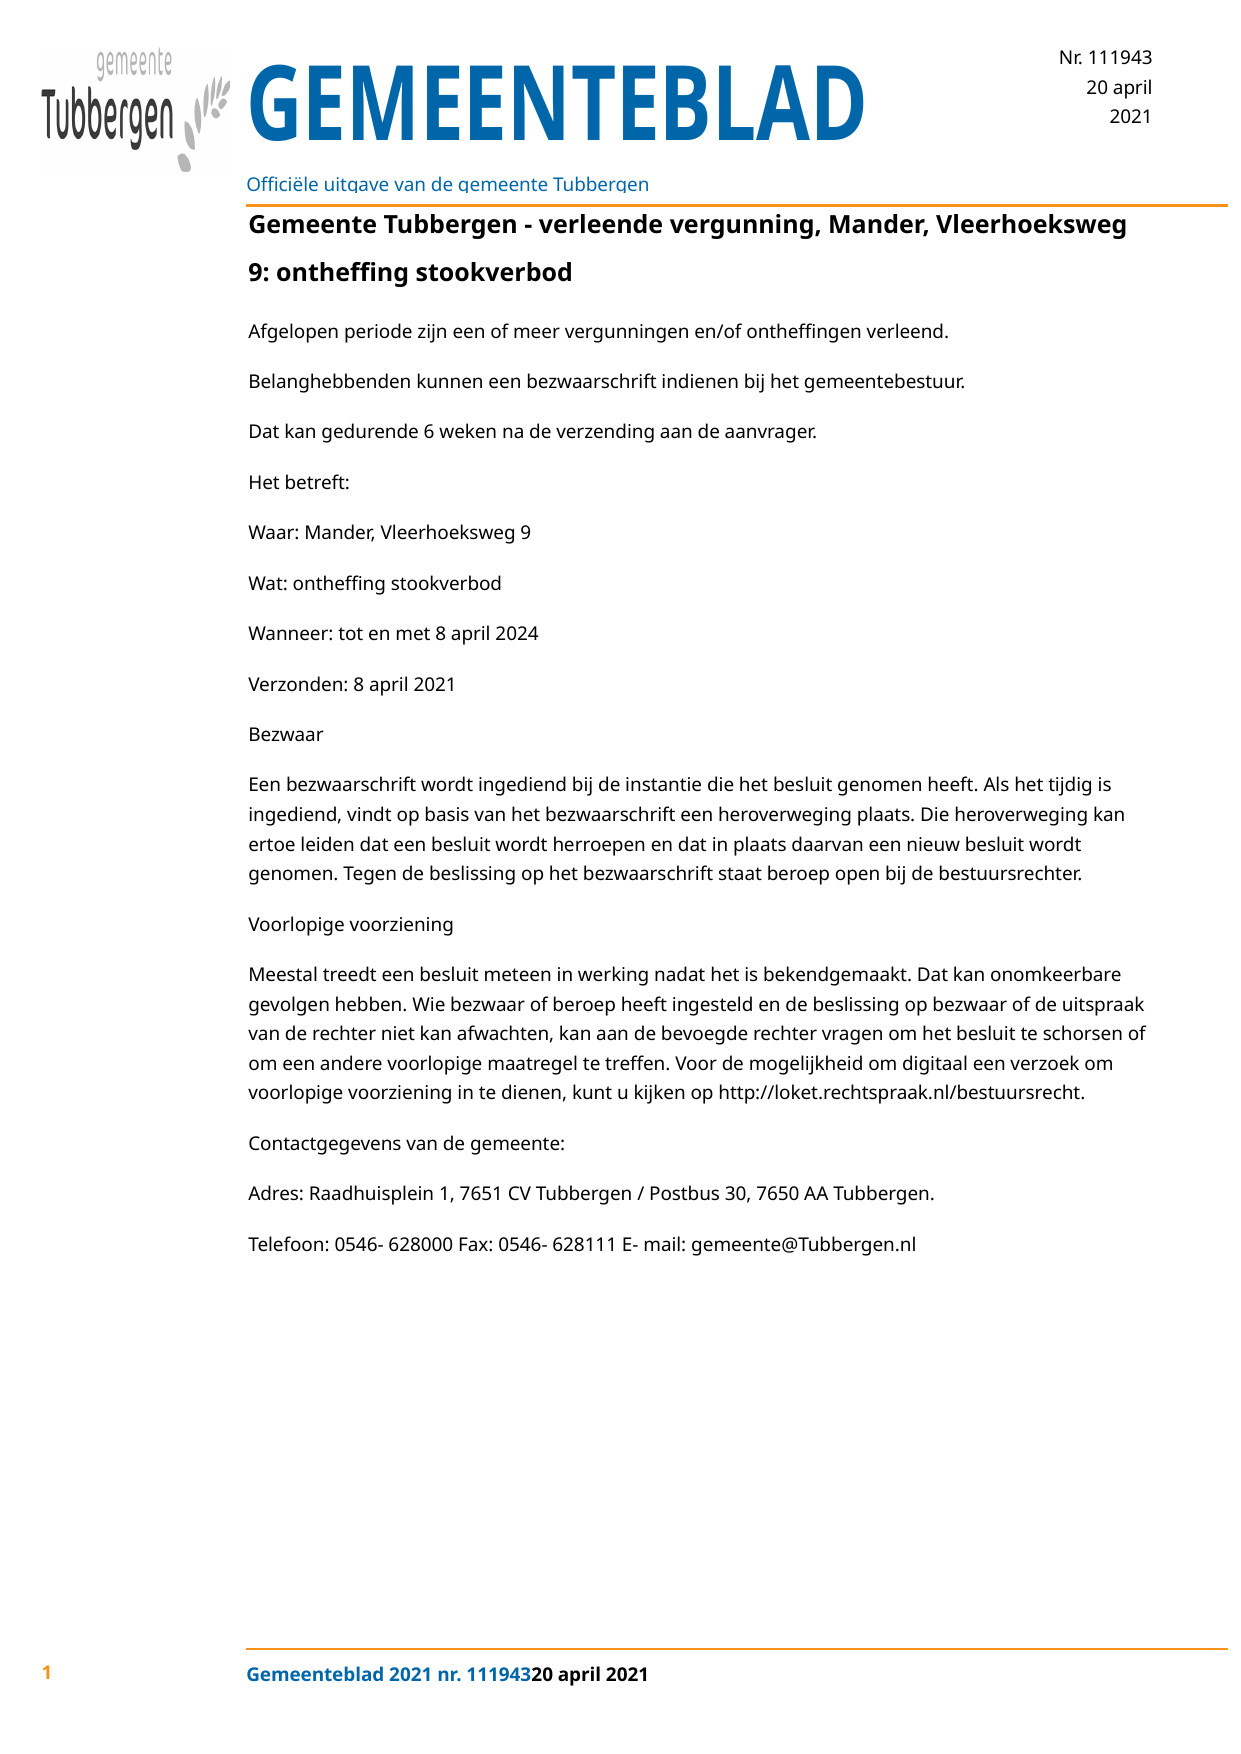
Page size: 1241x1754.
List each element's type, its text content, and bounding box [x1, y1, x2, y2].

text Een bezwaarschrift wordt ingediend bij de instantie die het besluit genomen heeft. Als het tijdig is ingediend, vindt op basis van het bezwaarschrift een heroverweging plaats. Die heroverweging kan ertoe leiden dat een besluit wordt herroepen en dat in plaats daarvan een nieuw besluit wordt genomen. Tegen de beslissing op het bezwaarschrift staat beroep open bij de bestuursrechter. [248, 772, 1152, 886]
text Afgelopen periode zijn een of meer vergunningen en/of ontheffingen verleend. [248, 318, 1152, 344]
text Het betreft: [248, 469, 1152, 495]
text Adres: Raadhuisplein 1, 7651 CV Tubbergen / Postbus 30, 7650 AA Tubbergen. [248, 1180, 1152, 1206]
text Voorlopige voorziening [248, 911, 1152, 937]
text Meestal treedt een besluit meteen in werking nadat het is bekendgemaakt. Dat kan onomkeerbare gevolgen hebben. Wie bezwaar of beroep heeft ingesteld en de beslissing op bezwaar of de uitspraak van de rechter niet kan afwachten, kan aan de bevoegde rechter vragen om het besluit te schorsen of om een andere voorlopige maatregel te treffen. Voor de mogelijkheid om digitaal een verzoek om voorlopige voorziening in te dienen, kunt u kijken op http://loket.rechtspraak.nl/bestuursrecht. [248, 961, 1152, 1105]
text Verzonden: 8 april 2021 [248, 671, 1152, 697]
text Waar: Mander, Vleerhoeksweg 9 [248, 519, 1152, 545]
text Wat: ontheffing stookverbod [248, 570, 1152, 596]
text Wanneer: tot en met 8 april 2024 [248, 620, 1152, 646]
text Telefoon: 0546- 628000 Fax: 0546- 628111 E- mail: gemeente@Tubbergen.nl [248, 1231, 1152, 1257]
text Belanghebbenden kunnen een bezwaarschrift indienen bij het gemeentebestuur. [248, 368, 1152, 394]
text Contactgegevens van de gemeente: [248, 1130, 1152, 1156]
picture [41, 47, 231, 172]
text Dat kan gedurende 6 weken na de verzending aan de aanvrager. [248, 419, 1152, 444]
text Bezwaar [248, 721, 1152, 747]
text Gemeente Tubbergen - verleende vergunning, Mander, Vleerhoeksweg 9: ontheffing stookverbod [248, 207, 1152, 288]
